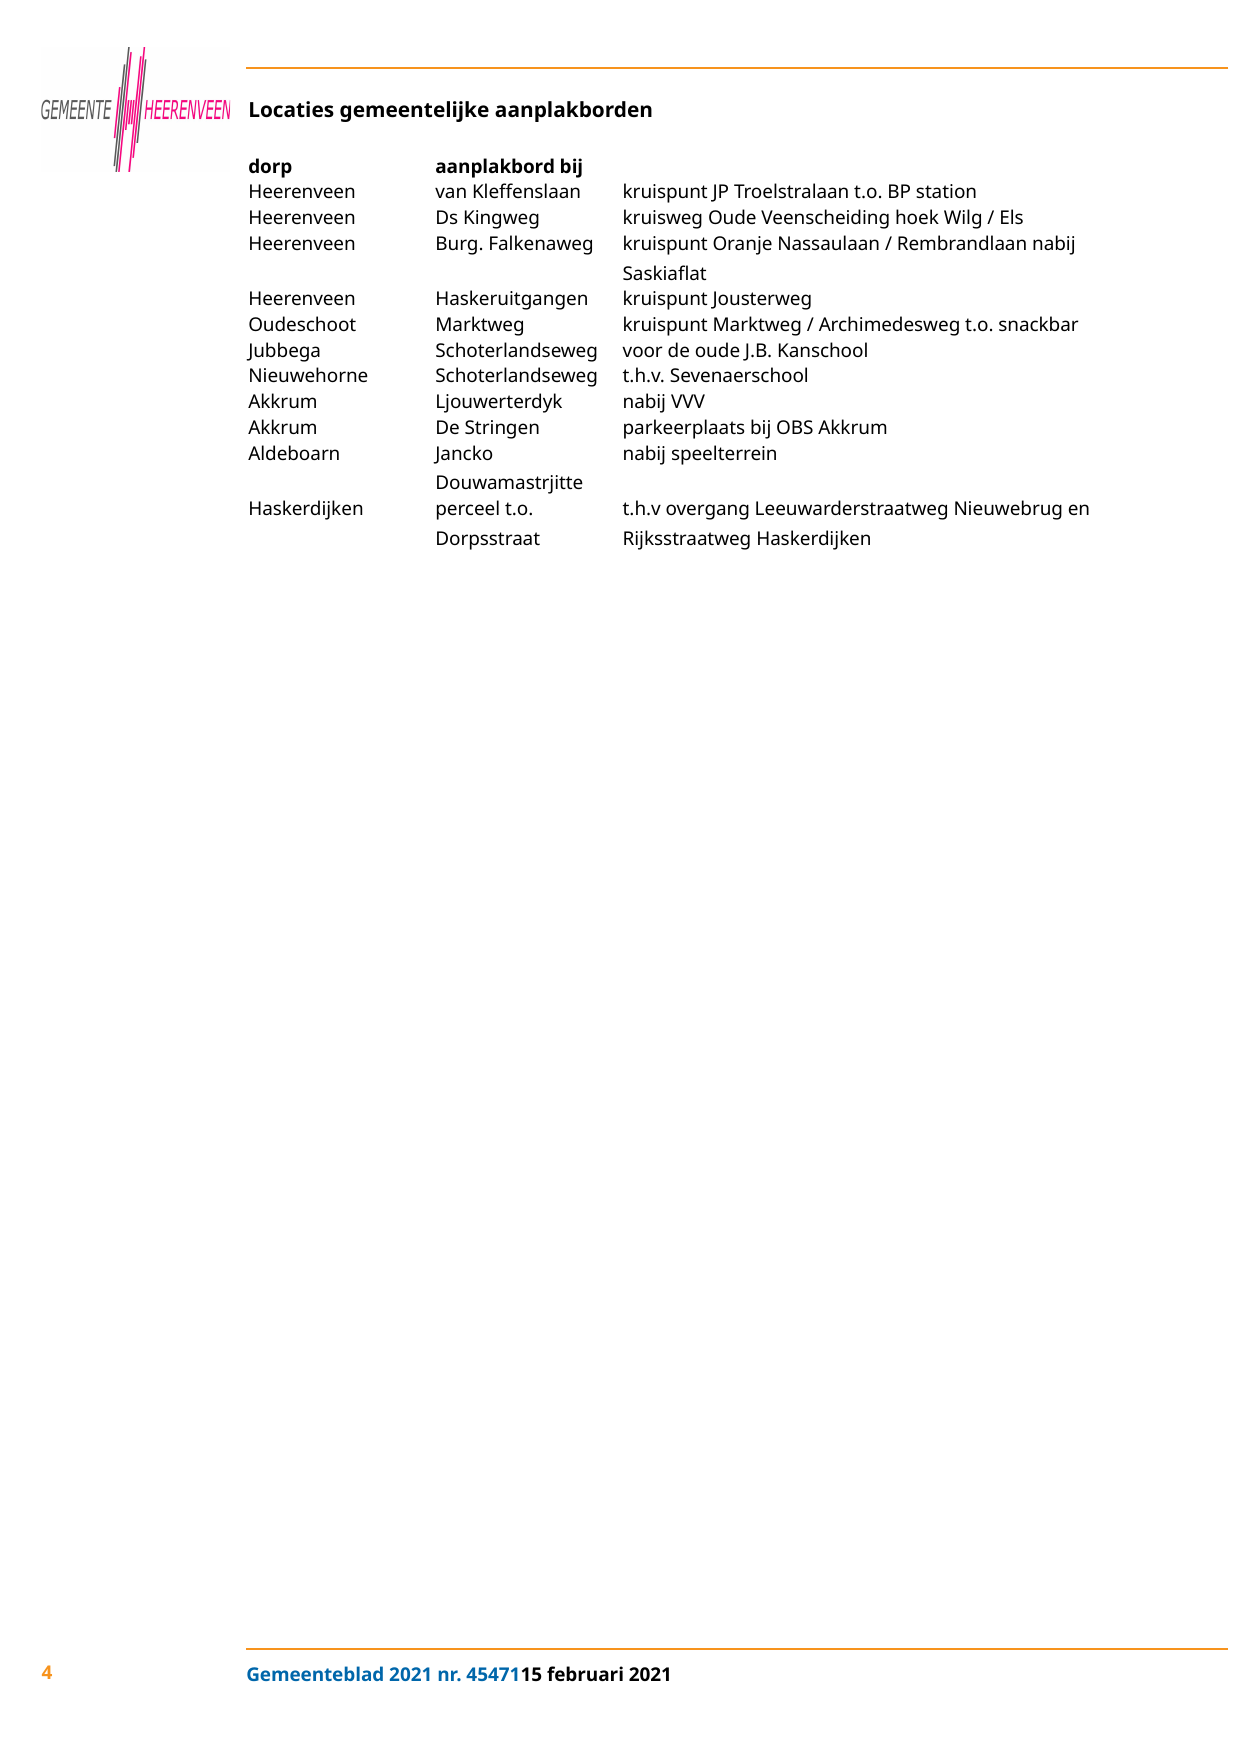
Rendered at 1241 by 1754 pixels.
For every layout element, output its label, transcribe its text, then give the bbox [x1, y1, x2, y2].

table_cell Haskerdijken [248, 495, 435, 551]
table_cell kruispunt Marktweg / Archimedesweg t.o. snackbar [623, 311, 1152, 337]
table_cell parkeerplaats bij OBS Akkrum [623, 414, 1152, 440]
table_cell Akkrum [248, 389, 435, 414]
table_header dorp [248, 153, 435, 179]
table_cell Marktweg [435, 311, 622, 337]
table_cell Jubbega [248, 337, 435, 363]
table_cell Schoterlandseweg [435, 337, 622, 363]
table_cell nabij speelterrein [623, 440, 1152, 495]
table_cell Oudeschoot [248, 311, 435, 337]
table_cell nabij VVV [623, 389, 1152, 414]
table_cell kruispunt JP Troelstralaan t.o. BP station [623, 179, 1152, 204]
table_cell Heerenveen [248, 179, 435, 204]
text Locaties gemeentelijke aanplakborden [248, 95, 1152, 123]
table_cell Heerenveen [248, 230, 435, 286]
table_cell Heerenveen [248, 205, 435, 230]
table_cell kruispunt Jousterweg [623, 286, 1152, 311]
picture [41, 47, 231, 172]
table_cell Ds Kingweg [435, 205, 622, 230]
table_cell kruispunt Oranje Nassaulaan / Rembrandlaan nabij Saskiaflat [623, 230, 1152, 286]
table_cell Nieuwehorne [248, 363, 435, 388]
table_cell t.h.v. Sevenaerschool [623, 363, 1152, 388]
table_header aanplakbord bij [435, 153, 622, 179]
table_cell Heerenveen [248, 286, 435, 311]
table_cell Akkrum [248, 414, 435, 440]
table_cell Ljouwerterdyk [435, 389, 622, 414]
table_cell Aldeboarn [248, 440, 435, 495]
table_cell voor de oude J.B. Kanschool [623, 337, 1152, 363]
table_header [623, 153, 1152, 179]
table_cell Burg. Falkenaweg [435, 230, 622, 286]
table_cell Jancko Douwamastrjitte [435, 440, 622, 495]
table_cell t.h.v overgang Leeuwarderstraatweg Nieuwebrug en Rijksstraatweg Haskerdijken [623, 495, 1152, 551]
table_cell Haskeruitgangen [435, 286, 622, 311]
table_cell van Kleffenslaan [435, 179, 622, 204]
table_cell kruisweg Oude Veenscheiding hoek Wilg / Els [623, 205, 1152, 230]
table_cell perceel t.o. Dorpsstraat [435, 495, 622, 551]
table_cell De Stringen [435, 414, 622, 440]
table_cell Schoterlandseweg [435, 363, 622, 388]
